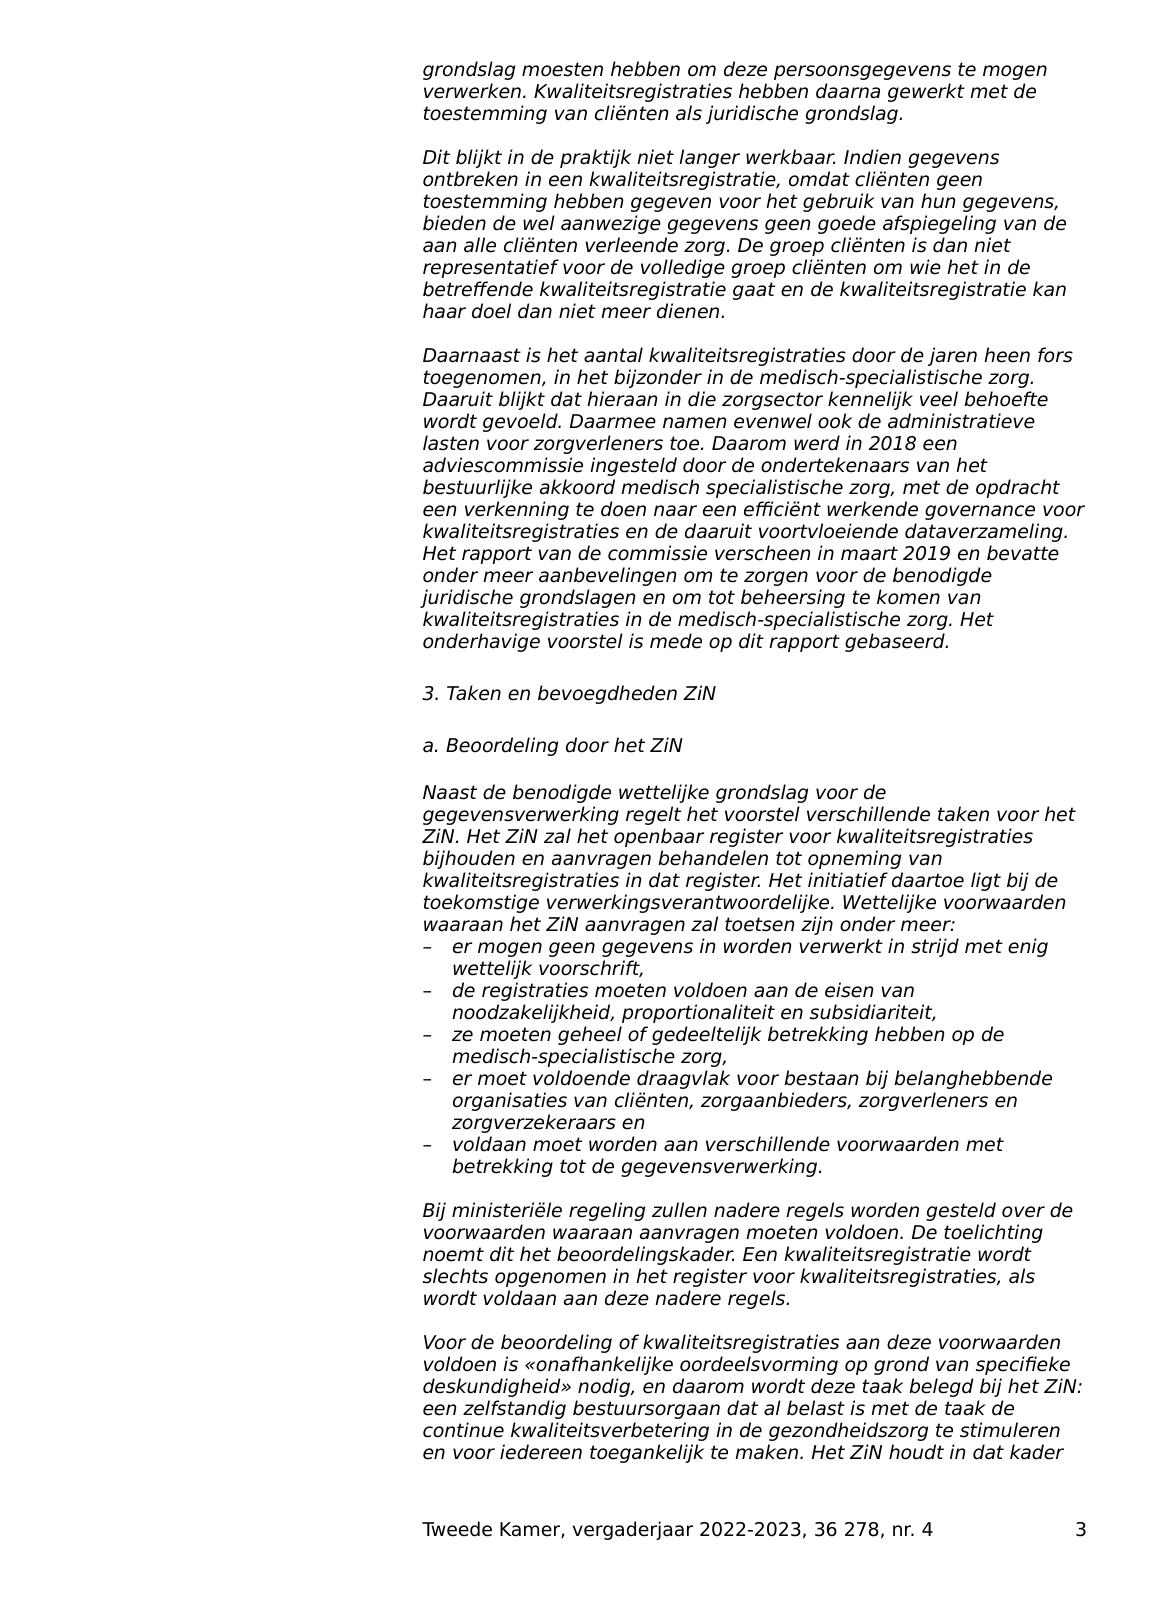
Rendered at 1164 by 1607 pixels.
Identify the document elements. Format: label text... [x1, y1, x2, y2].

text Voor de beoordeling of kwaliteitsregistraties aan deze voorwaarden voldoen is «onafhankelijke oordeelsvorming op grond van specifieke deskundigheid» nodig, en daarom wordt deze taak belegd bij het ZiN: een zelfstandig bestuursorgaan dat al belast is met de taak de continue kwaliteitsverbetering in de gezondheidszorg te stimuleren en voor iedereen toegankelijk te maken. Het ZiN houdt in dat kader [422, 1332, 1087, 1464]
text Daarnaast is het aantal kwaliteitsregistraties door de jaren heen fors toegenomen, in het bijzonder in de medisch-specialistische zorg. Daaruit blijkt dat hieraan in die zorgsector kennelijk veel behoefte wordt gevoeld. Daarmee namen evenwel ook de administratieve lasten voor zorgverleners toe. Daarom werd in 2018 een adviescommissie ingesteld door de ondertekenaars van het bestuurlijke akkoord medisch specialistische zorg, met de opdracht een verkenning te doen naar een efficiënt werkende governance voor kwaliteitsregistraties en de daaruit voortvloeiende dataverzameling. Het rapport van de commissie verscheen in maart 2019 en bevatte onder meer aanbevelingen om te zorgen voor de benodigde juridische grondslagen en om tot beheersing te komen van kwaliteitsregistraties in de medisch-specialistische zorg. Het onderhavige voorstel is mede op dit rapport gebaseerd. [422, 345, 1087, 653]
text – de registraties moeten voldoen aan de eisen van noodzakelijkheid, proportionaliteit en subsidiariteit, [422, 980, 1087, 1024]
subtitle a. Beoordeling door het ZiN [422, 735, 1087, 757]
text – er moet voldoende draagvlak voor bestaan bij belanghebbende organisaties van cliënten, zorgaanbieders, zorgverleners en zorgverzekeraars en [422, 1068, 1087, 1133]
text – voldaan moet worden aan verschillende voorwaarden met betrekking tot de gegevensverwerking. [422, 1133, 1087, 1177]
text grondslag moesten hebben om deze persoonsgegevens te mogen verwerken. Kwaliteitsregistraties hebben daarna gewerkt met de toestemming van cliënten als juridische grondslag. [422, 59, 1087, 125]
subtitle 3. Taken en bevoegdheden ZiN [422, 683, 1087, 705]
text Dit blijkt in de praktijk niet langer werkbaar. Indien gegevens ontbreken in een kwaliteitsregistratie, omdat cliënten geen toestemming hebben gegeven voor het gebruik van hun gegevens, bieden de wel aanwezige gegevens geen goede afspiegeling van de aan alle cliënten verleende zorg. De groep cliënten is dan niet representatief voor de volledige groep cliënten om wie het in de betreffende kwaliteitsregistratie gaat en de kwaliteitsregistratie kan haar doel dan niet meer dienen. [422, 147, 1087, 323]
text – ze moeten geheel of gedeeltelijk betrekking hebben op de medisch-specialistische zorg, [422, 1024, 1087, 1068]
text – er mogen geen gegevens in worden verwerkt in strijd met enig wettelijk voorschrift, [422, 936, 1087, 980]
text Bij ministeriële regeling zullen nadere regels worden gesteld over de voorwaarden waaraan aanvragen moeten voldoen. De toelichting noemt dit het beoordelingskader. Een kwaliteitsregistratie wordt slechts opgenomen in het register voor kwaliteitsregistraties, als wordt voldaan aan deze nadere regels. [422, 1200, 1087, 1309]
text Naast de benodigde wettelijke grondslag voor de gegevensverwerking regelt het voorstel verschillende taken voor het ZiN. Het ZiN zal het openbaar register voor kwaliteitsregistraties bijhouden en aanvragen behandelen tot opneming van kwaliteitsregistraties in dat register. Het initiatief daartoe ligt bij de toekomstige verwerkingsverantwoordelijke. Wettelijke voorwaarden waaraan het ZiN aanvragen zal toetsen zijn onder meer: [422, 782, 1087, 936]
